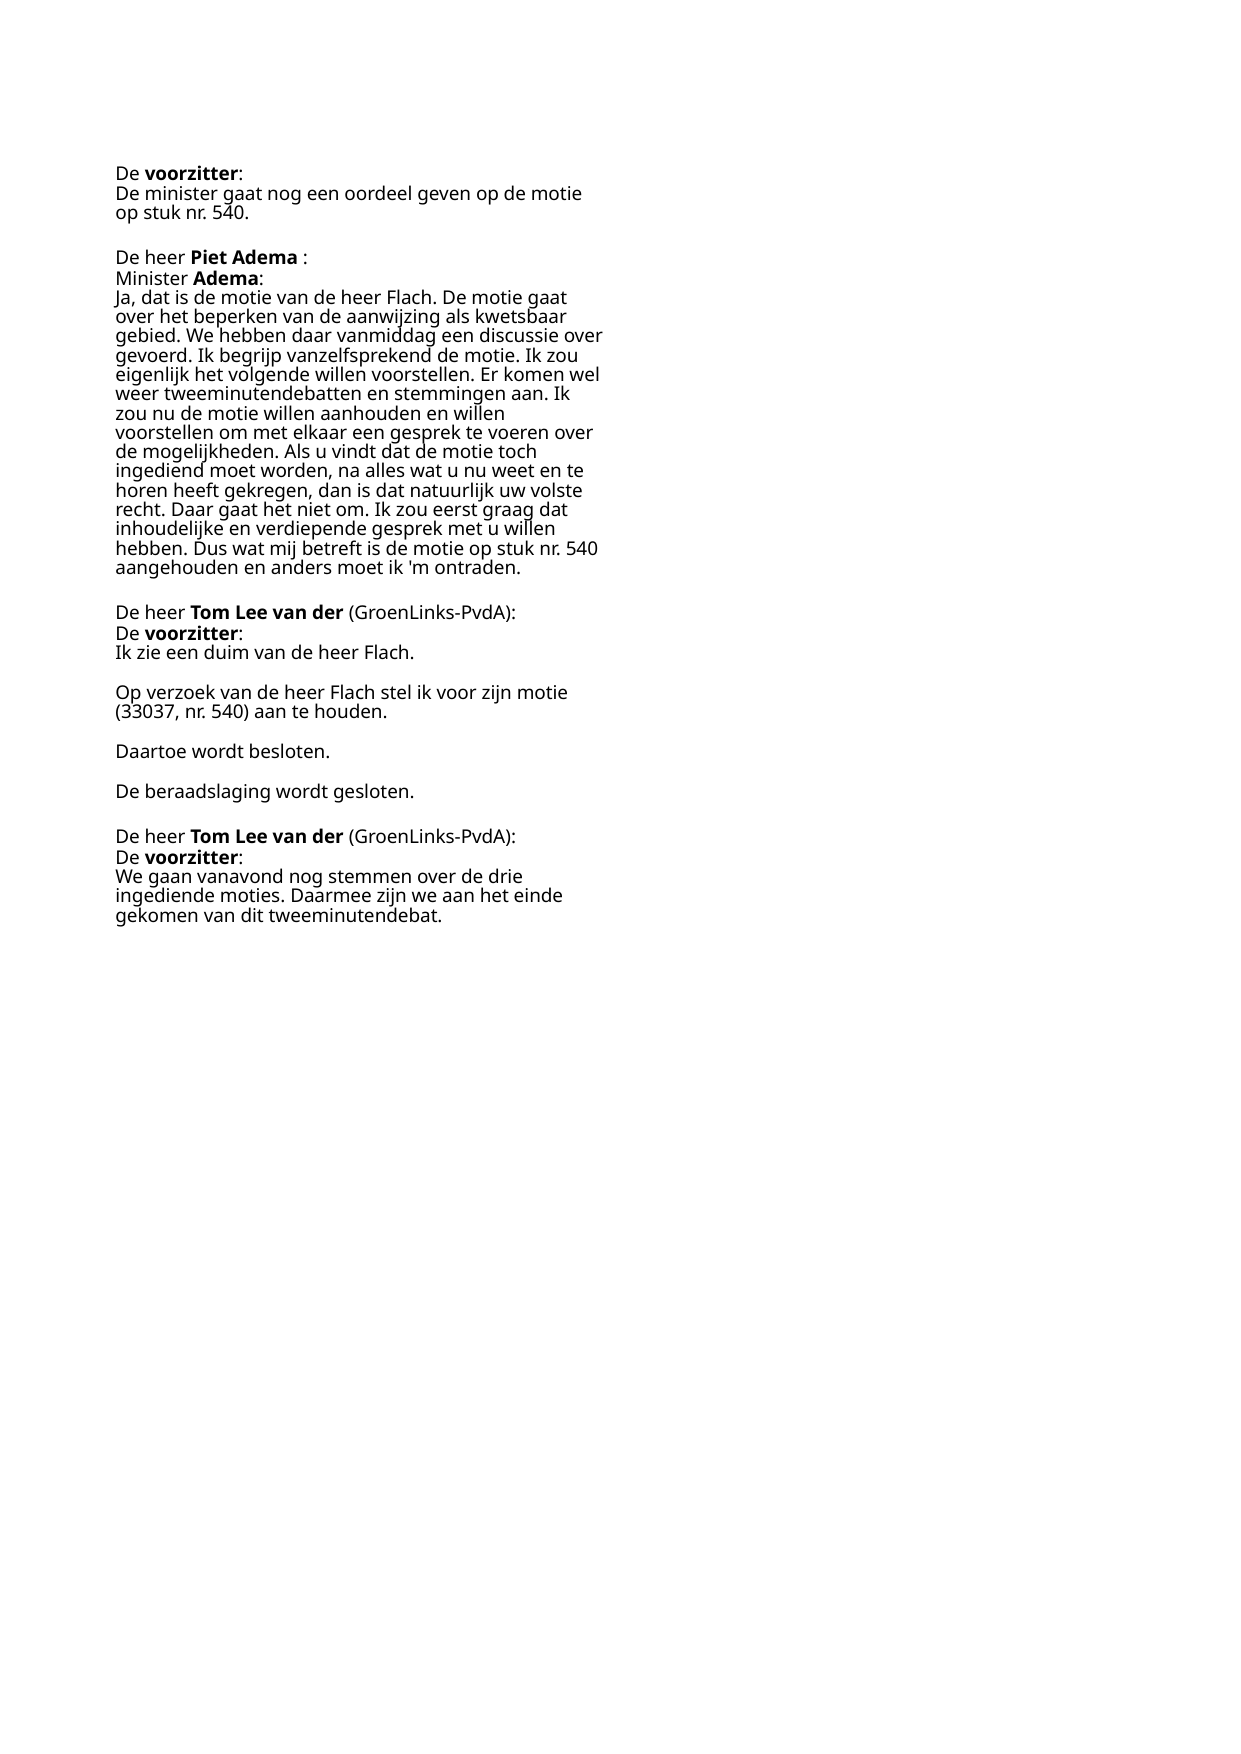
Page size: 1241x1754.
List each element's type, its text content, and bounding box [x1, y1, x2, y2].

text Op verzoek van de heer Flach stel ik voor zijn motie (33037, nr. 540) aan te houden. [115, 684, 605, 722]
text Ja, dat is de motie van de heer Flach. De motie gaat over het beperken van de aanwijzing als kwetsbaar gebied. We hebben daar vanmiddag een discussie over gevoerd. Ik begrijp vanzelfsprekend de motie. Ik zou eigenlijk het volgende willen voorstellen. Er komen wel weer tweeminutendebatten en stemmingen aan. Ik zou nu de motie willen aanhouden en willen voorstellen om met elkaar een gesprek te voeren over de mogelijkheden. Als u vindt dat de motie toch ingediend moet worden, na alles wat u nu weet en te horen heeft gekregen, dan is dat natuurlijk uw volste recht. Daar gaat het niet om. Ik zou eerst graag dat inhoudelijke en verdiepende gesprek met u willen hebben. Dus wat mij betreft is de motie op stuk nr. 540 aangehouden en anders moet ik 'm ontraden. [115, 289, 605, 578]
text De voorzitter: [115, 624, 605, 644]
text We gaan vanavond nog stemmen over de drie ingediende moties. Daarmee zijn we aan het einde gekomen van dit tweeminutendebat. [115, 868, 605, 926]
text De heer Tom Lee van der (GroenLinks-PvdA): [115, 599, 605, 624]
text De heer Piet Adema : [115, 244, 605, 270]
text Daartoe wordt besloten. [115, 743, 605, 762]
text De minister gaat nog een oordeel geven op de motie op stuk nr. 540. [115, 184, 605, 223]
text De beraadslaging wordt gesloten. [115, 783, 605, 802]
text De voorzitter: [115, 849, 605, 868]
text De heer Tom Lee van der (GroenLinks-PvdA): [115, 823, 605, 849]
text Ik zie een duim van de heer Flach. [115, 644, 605, 663]
text Minister Adema: [115, 270, 605, 289]
text De voorzitter: [115, 165, 605, 184]
